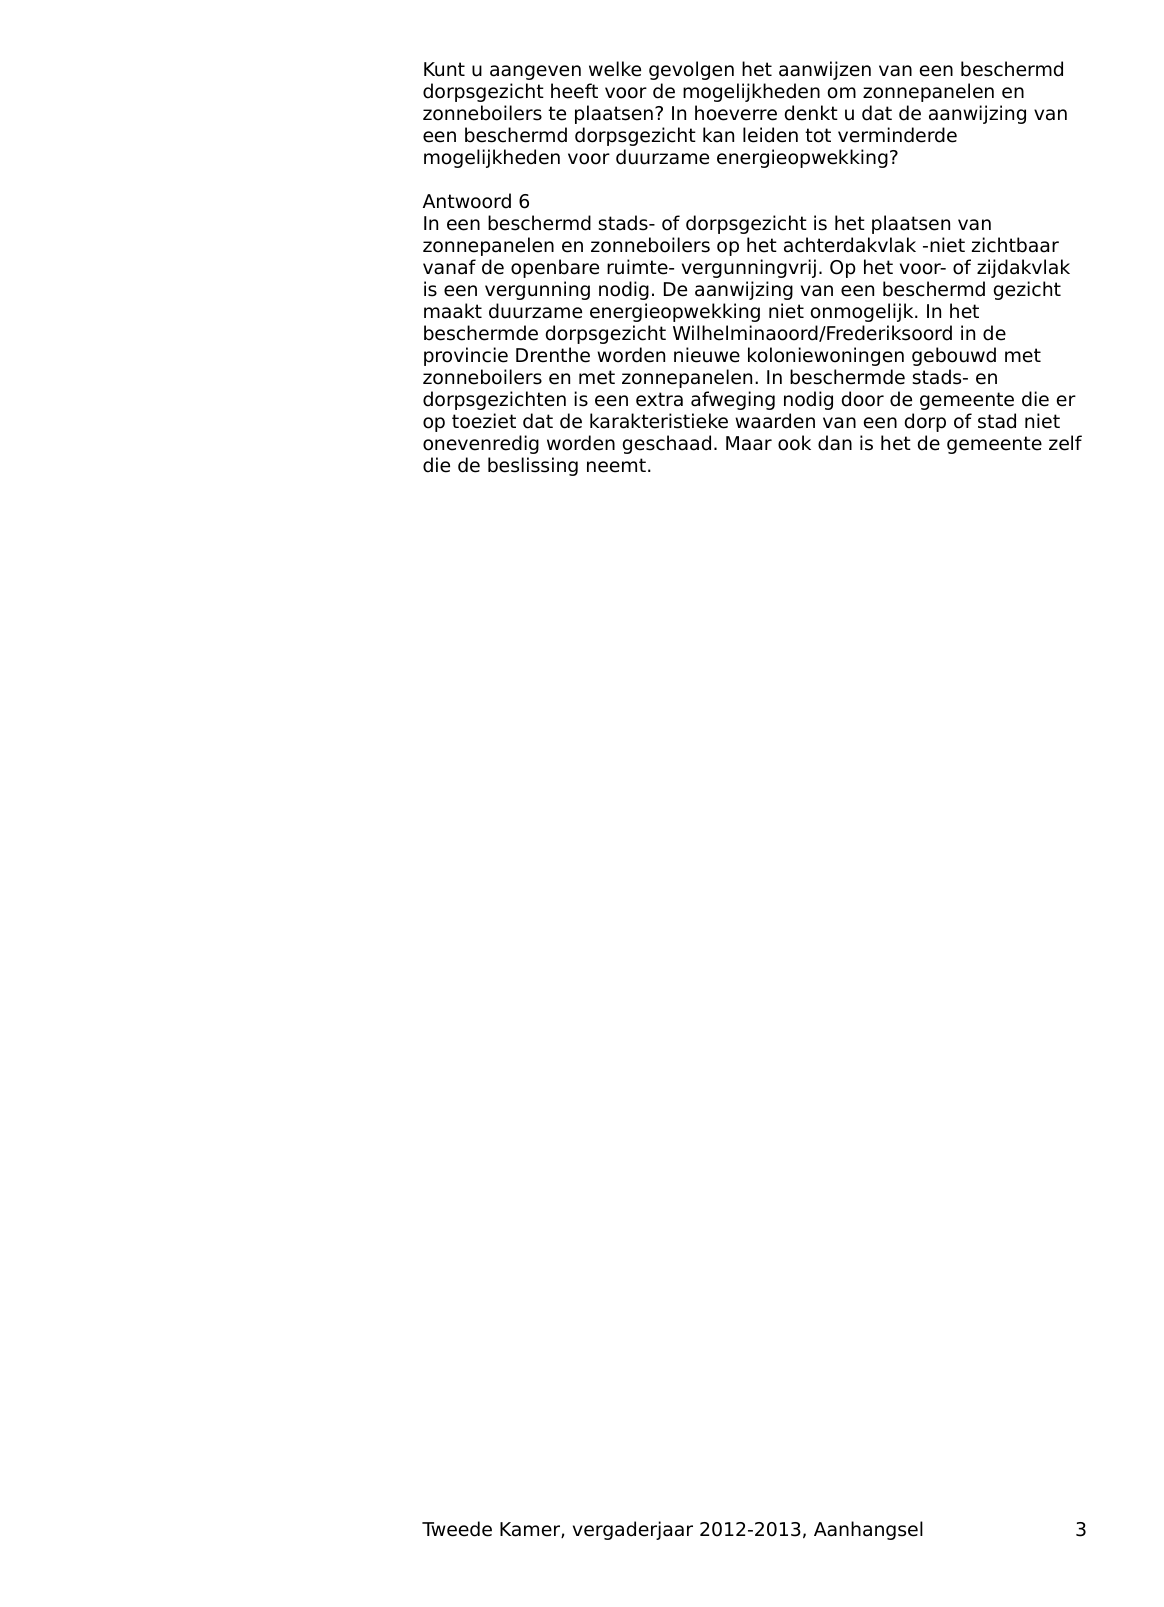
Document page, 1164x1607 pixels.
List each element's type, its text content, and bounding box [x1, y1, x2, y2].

text Antwoord 6 [422, 191, 1087, 213]
text In een beschermd stads- of dorpsgezicht is het plaatsen van zonnepanelen en zonneboilers op het achterdakvlak -niet zichtbaar vanaf de openbare ruimte- vergunningvrij. Op het voor- of zijdakvlak is een vergunning nodig. De aanwijzing van een beschermd gezicht maakt duurzame energieopwekking niet onmogelijk. In het beschermde dorpsgezicht Wilhelminaoord/Frederiksoord in de provincie Drenthe worden nieuwe koloniewoningen gebouwd met zonneboilers en met zonnepanelen. In beschermde stads- en dorpsgezichten is een extra afweging nodig door de gemeente die er op toeziet dat de karakteristieke waarden van een dorp of stad niet onevenredig worden geschaad. Maar ook dan is het de gemeente zelf die de beslissing neemt. [422, 213, 1087, 477]
text Kunt u aangeven welke gevolgen het aanwijzen van een beschermd dorpsgezicht heeft voor de mogelijkheden om zonnepanelen en zonneboilers te plaatsen? In hoeverre denkt u dat de aanwijzing van een beschermd dorpsgezicht kan leiden tot verminderde mogelijkheden voor duurzame energieopwekking? [422, 59, 1087, 169]
